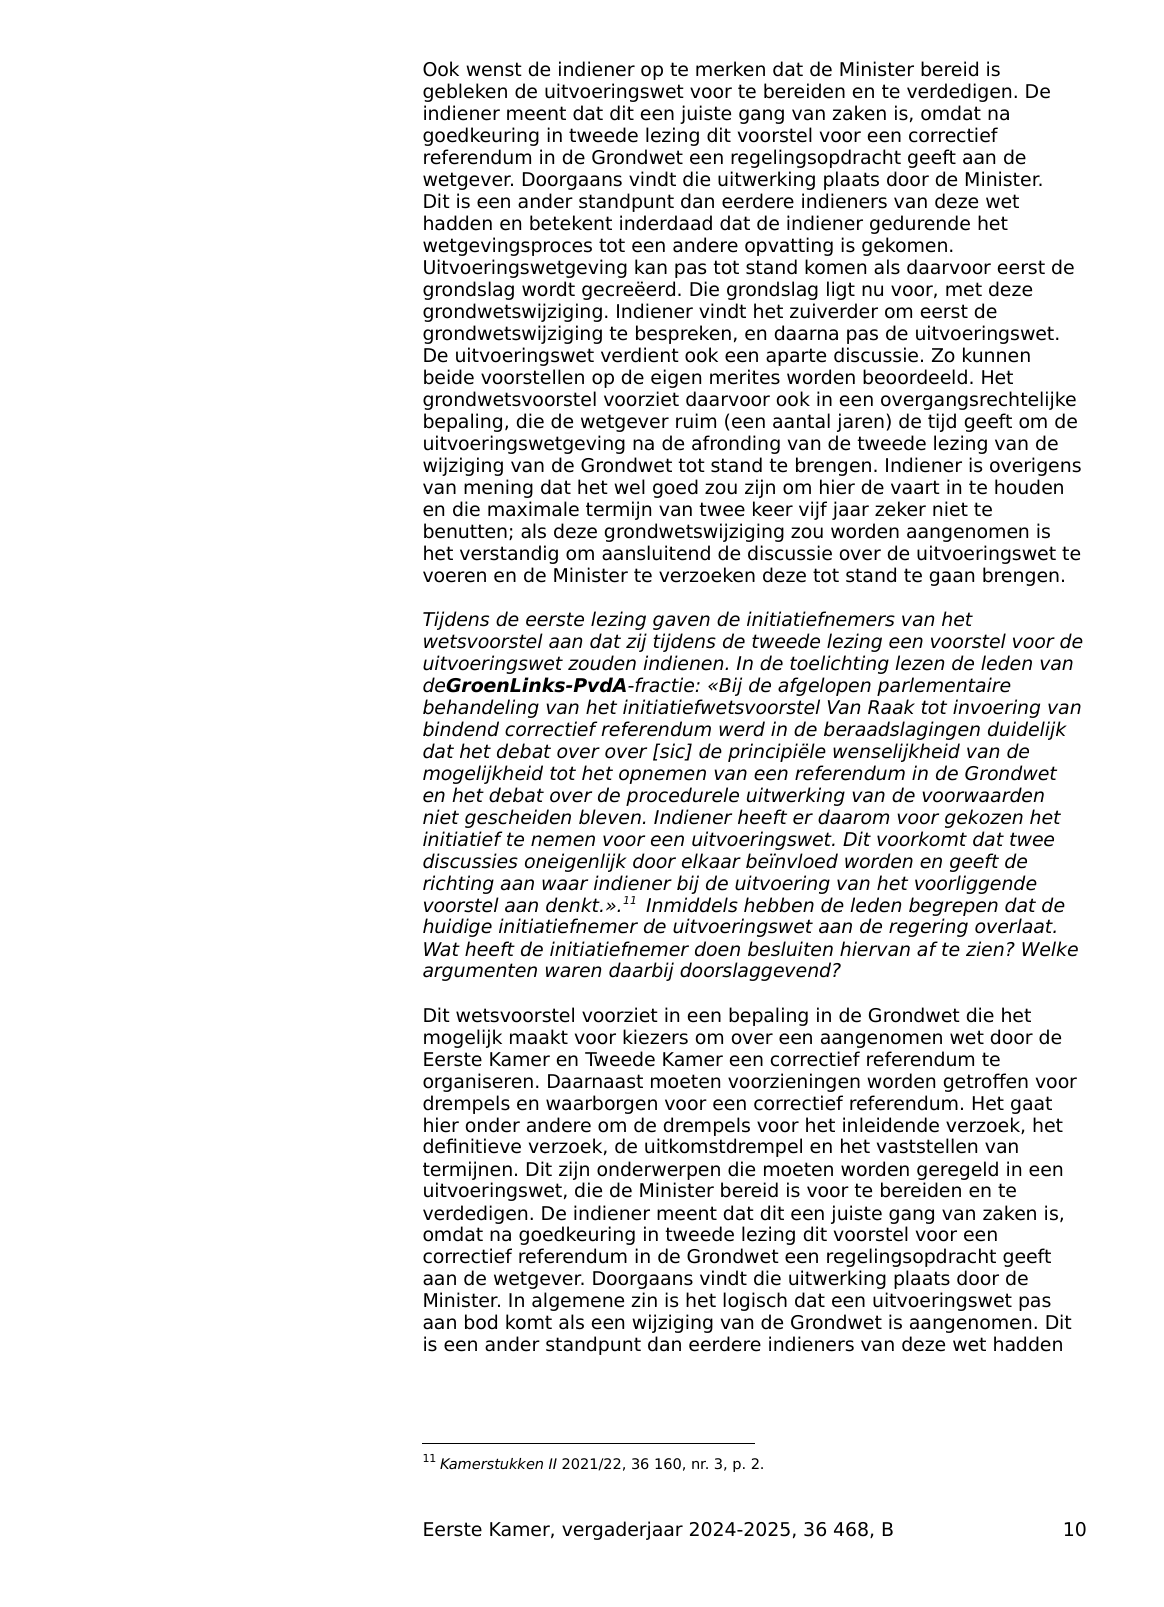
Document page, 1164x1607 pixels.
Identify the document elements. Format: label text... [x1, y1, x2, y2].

text Tijdens de eerste lezing gaven de initiatiefnemers van het wetsvoorstel aan dat zij tijdens de tweede lezing een voorstel voor de uitvoeringswet zouden indienen. In de toelichting lezen de leden van deGroenLinks-PvdA-fractie: «Bij de afgelopen parlementaire behandeling van het initiatiefwetsvoorstel Van Raak tot invoering van bindend correctief referendum werd in de beraadslagingen duidelijk dat het debat over over [sic] de principiële wenselijkheid van de mogelijkheid tot het opnemen van een referendum in de Grondwet en het debat over de procedurele uitwerking van de voorwaarden niet gescheiden bleven. Indiener heeft er daarom voor gekozen het initiatief te nemen voor een uitvoeringswet. Dit voorkomt dat twee discussies oneigenlijk door elkaar beïnvloed worden en geeft de richting aan waar indiener bij de uitvoering van het voorliggende voorstel aan denkt.». Inmiddels hebben de leden begrepen dat de huidige initiatiefnemer de uitvoeringswet aan de regering overlaat. Wat heeft de initiatiefnemer doen besluiten hiervan af te zien? Welke argumenten waren daarbij doorslaggevend? [422, 609, 1087, 982]
text Dit is een ander standpunt dan eerdere indieners van deze wet hadden en betekent inderdaad dat de indiener gedurende het wetgevingsproces tot een andere opvatting is gekomen. Uitvoeringswetgeving kan pas tot stand komen als daarvoor eerst de grondslag wordt gecreëerd. Die grondslag ligt nu voor, met deze grondwetswijziging. Indiener vindt het zuiverder om eerst de grondwetswijziging te bespreken, en daarna pas de uitvoeringswet. De uitvoeringswet verdient ook een aparte discussie. Zo kunnen beide voorstellen op de eigen merites worden beoordeeld. Het grondwetsvoorstel voorziet daarvoor ook in een overgangsrechtelijke bepaling, die de wetgever ruim (een aantal jaren) de tijd geeft om de uitvoeringswetgeving na de afronding van de tweede lezing van de wijziging van de Grondwet tot stand te brengen. Indiener is overigens van mening dat het wel goed zou zijn om hier de vaart in te houden en die maximale termijn van twee keer vijf jaar zeker niet te benutten; als deze grondwetswijziging zou worden aangenomen is het verstandig om aansluitend de discussie over de uitvoeringswet te voeren en de Minister te verzoeken deze tot stand te gaan brengen. [422, 191, 1087, 587]
text Ook wenst de indiener op te merken dat de Minister bereid is gebleken de uitvoeringswet voor te bereiden en te verdedigen. De indiener meent dat dit een juiste gang van zaken is, omdat na goedkeuring in tweede lezing dit voorstel voor een correctief referendum in de Grondwet een regelingsopdracht geeft aan de wetgever. Doorgaans vindt die uitwerking plaats door de Minister. [422, 59, 1087, 191]
text Dit wetsvoorstel voorziet in een bepaling in de Grondwet die het mogelijk maakt voor kiezers om over een aangenomen wet door de Eerste Kamer en Tweede Kamer een correctief referendum te organiseren. Daarnaast moeten voorzieningen worden getroffen voor drempels en waarborgen voor een correctief referendum. Het gaat hier onder andere om de drempels voor het inleidende verzoek, het definitieve verzoek, de uitkomstdrempel en het vaststellen van termijnen. Dit zijn onderwerpen die moeten worden geregeld in een uitvoeringswet, die de Minister bereid is voor te bereiden en te verdedigen. De indiener meent dat dit een juiste gang van zaken is, omdat na goedkeuring in tweede lezing dit voorstel voor een correctief referendum in de Grondwet een regelingsopdracht geeft aan de wetgever. Doorgaans vindt die uitwerking plaats door de Minister. In algemene zin is het logisch dat een uitvoeringswet pas aan bod komt als een wijziging van de Grondwet is aangenomen. Dit is een ander standpunt dan eerdere indieners van deze wet hadden [422, 1004, 1087, 1356]
text Kamerstukken II 2021/22, 36 160, nr. 3, p. 2. [422, 1452, 1087, 1474]
